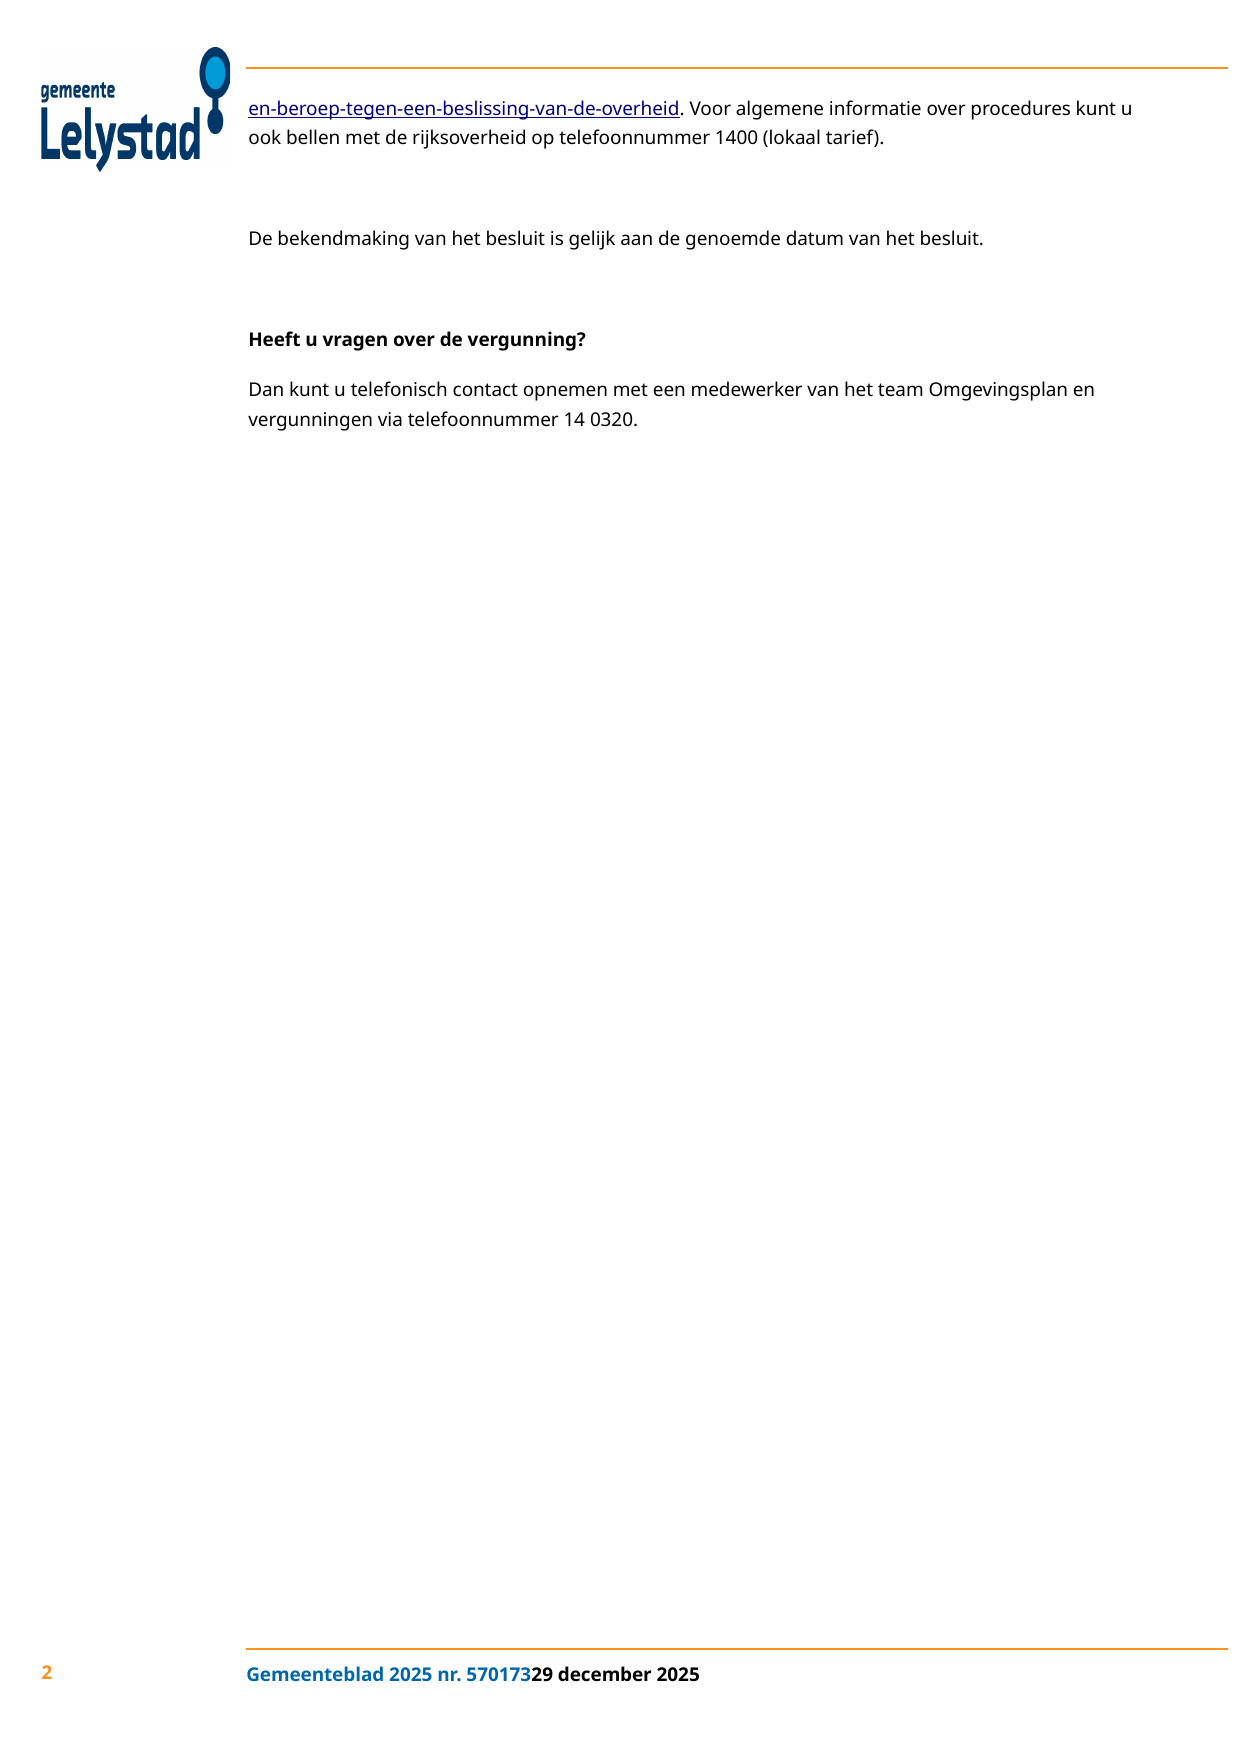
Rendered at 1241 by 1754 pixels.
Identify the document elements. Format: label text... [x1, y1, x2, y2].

text en-beroep-tegen-een-beslissing-van-de-overheid. Voor algemene informatie over procedures kunt u ook bellen met de rijksoverheid op telefoonnummer 1400 (lokaal tarief). [248, 95, 1152, 150]
text Heeft u vragen over de vergunning? [248, 326, 1152, 352]
text Dan kunt u telefonisch contact opnemen met een medewerker van het team Omgevingsplan en vergunningen via telefoonnummer 14 0320. [248, 376, 1152, 432]
text De bekendmaking van het besluit is gelijk aan de genoemde datum van het besluit. [248, 225, 1152, 251]
picture [41, 47, 231, 172]
